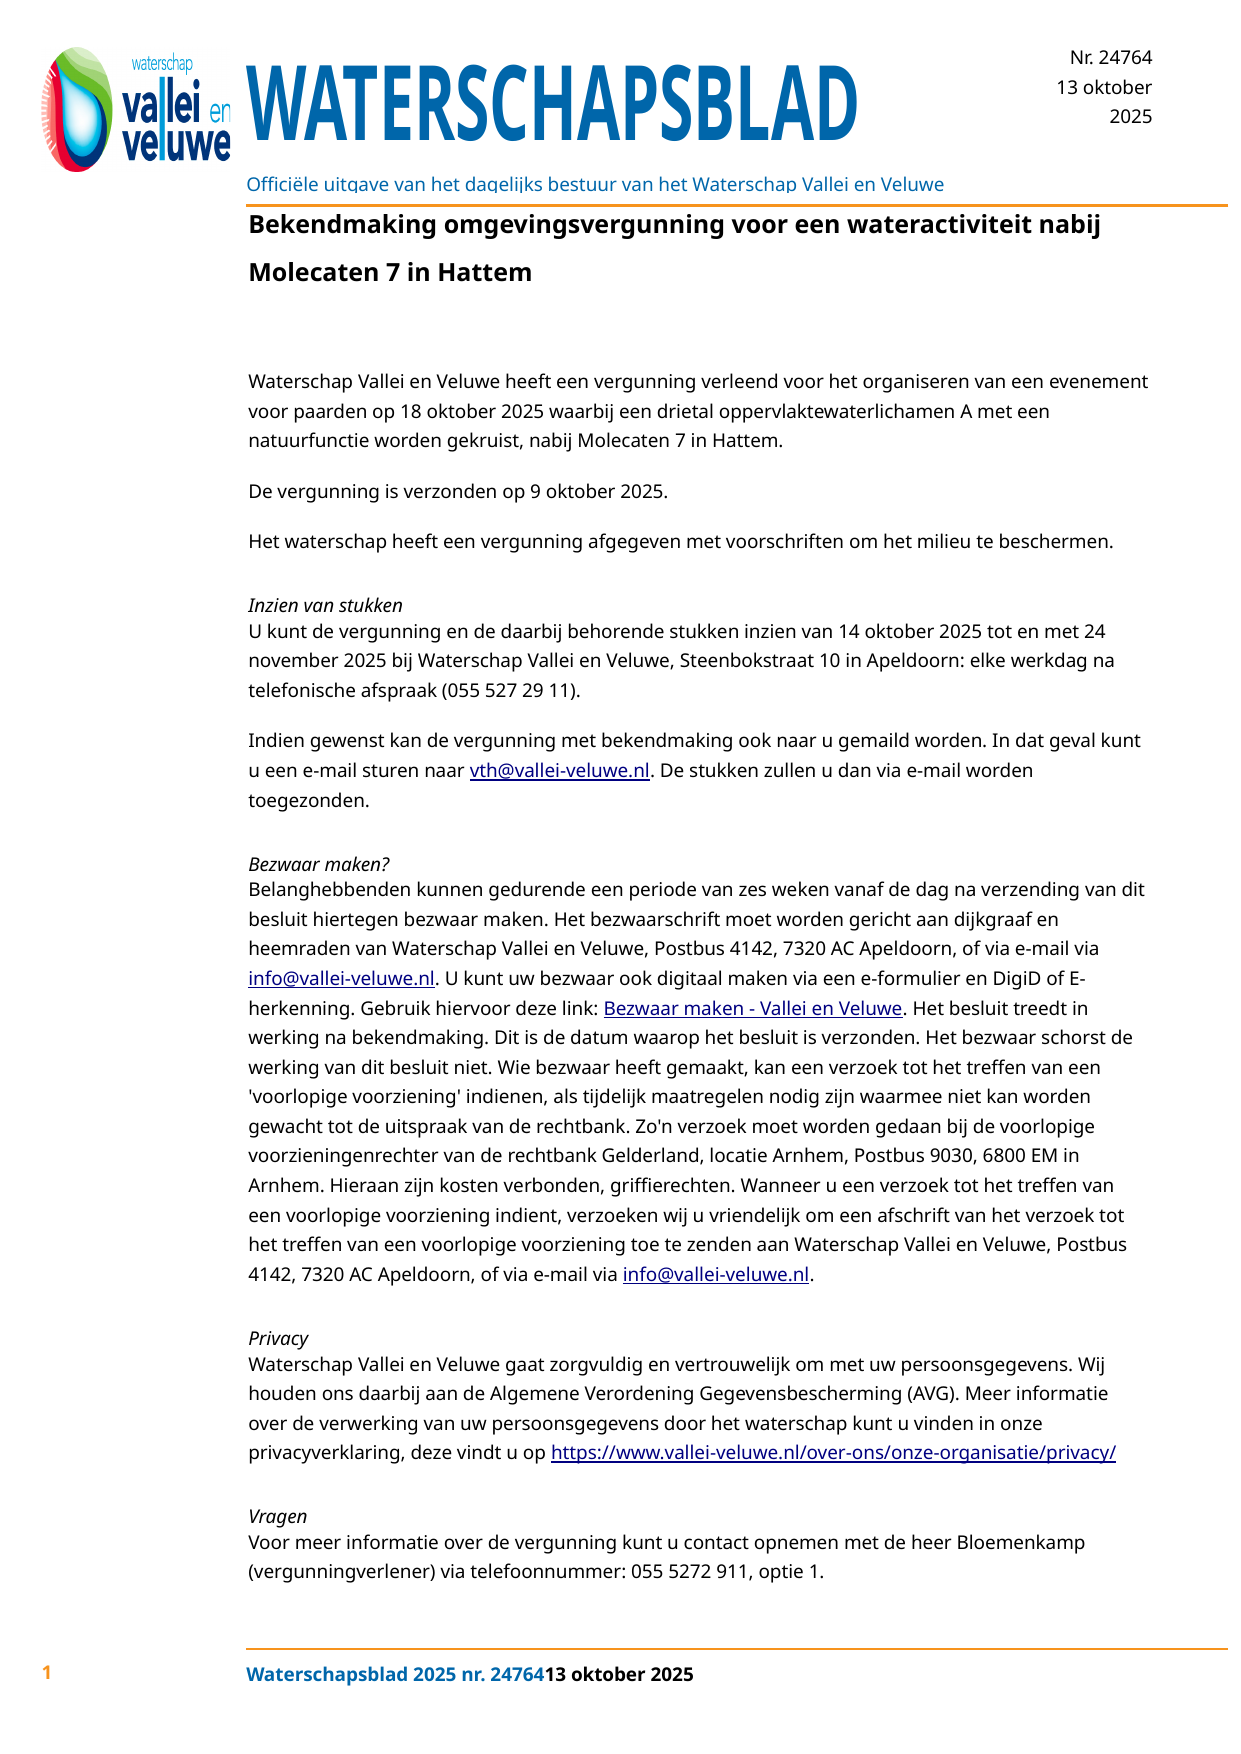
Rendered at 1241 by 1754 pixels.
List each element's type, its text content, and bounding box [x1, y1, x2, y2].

text Waterschap Vallei en Veluwe heeft een vergunning verleend voor het organiseren van een evenement voor paarden op 18 oktober 2025 waarbij een drietal oppervlaktewaterlichamen A met een natuurfunctie worden gekruist, nabij Molecaten 7 in Hattem. [248, 368, 1152, 453]
text Het waterschap heeft een vergunning afgegeven met voorschriften om het milieu te beschermen. [248, 528, 1152, 554]
text Belanghebbenden kunnen gedurende een periode van zes weken vanaf de dag na verzending van dit besluit hiertegen bezwaar maken. Het bezwaarschrift moet worden gericht aan dijkgraaf en heemraden van Waterschap Vallei en Veluwe, Postbus 4142, 7320 AC Apeldoorn, of via e-mail via info@vallei-veluwe.nl. U kunt uw bezwaar ook digitaal maken via een e-formulier en DigiD of E-herkenning. Gebruik hiervoor deze link: Bezwaar maken - Vallei en Veluwe. Het besluit treedt in werking na bekendmaking. Dit is de datum waarop het besluit is verzonden. Het bezwaar schorst de werking van dit besluit niet. Wie bezwaar heeft gemaakt, kan een verzoek tot het treffen van een 'voorlopige voorziening' indienen, als tijdelijk maatregelen nodig zijn waarmee niet kan worden gewacht tot de uitspraak van de rechtbank. Zo'n verzoek moet worden gedaan bij de voorlopige voorzieningenrechter van de rechtbank Gelderland, locatie Arnhem, Postbus 9030, 6800 EM in Arnhem. Hieraan zijn kosten verbonden, griffierechten. Wanneer u een verzoek tot het treffen van een voorlopige voorziening indient, verzoeken wij u vriendelijk om een afschrift van het verzoek tot het treffen van een voorlopige voorziening toe te zenden aan Waterschap Vallei en Veluwe, Postbus 4142, 7320 AC Apeldoorn, of via e-mail via info@vallei-veluwe.nl. [248, 876, 1152, 1287]
picture [41, 47, 231, 172]
text Bezwaar maken? [248, 851, 1152, 876]
text Inzien van stukken [248, 592, 1152, 618]
text De vergunning is verzonden op 9 oktober 2025. [248, 478, 1152, 504]
text Bekendmaking omgevingsvergunning voor een wateractiviteit nabij Molecaten 7 in Hattem [248, 207, 1152, 288]
text Vragen [248, 1503, 1152, 1529]
text Waterschap Vallei en Veluwe gaat zorgvuldig en vertrouwelijk om met uw persoonsgegevens. Wij houden ons daarbij aan de Algemene Verordening Gegevensbescherming (AVG). Meer informatie over de verwerking van uw persoonsgegevens door het waterschap kunt u vinden in onze privacyverklaring, deze vindt u op https://www.vallei-veluwe.nl/over-ons/onze-organisatie/privacy/ [248, 1351, 1152, 1465]
text U kunt de vergunning en de daarbij behorende stukken inzien van 14 oktober 2025 tot en met 24 november 2025 bij Waterschap Vallei en Veluwe, Steenbokstraat 10 in Apeldoorn: elke werkdag na telefonische afspraak (055 527 29 11). [248, 618, 1152, 703]
text Privacy [248, 1325, 1152, 1351]
text Indien gewenst kan de vergunning met bekendmaking ook naar u gemaild worden. In dat geval kunt u een e-mail sturen naar vth@vallei-veluwe.nl. De stukken zullen u dan via e-mail worden toegezonden. [248, 728, 1152, 812]
text Voor meer informatie over de vergunning kunt u contact opnemen met de heer Bloemenkamp (vergunningverlener) via telefoonnummer: 055 5272 911, optie 1. [248, 1529, 1152, 1584]
